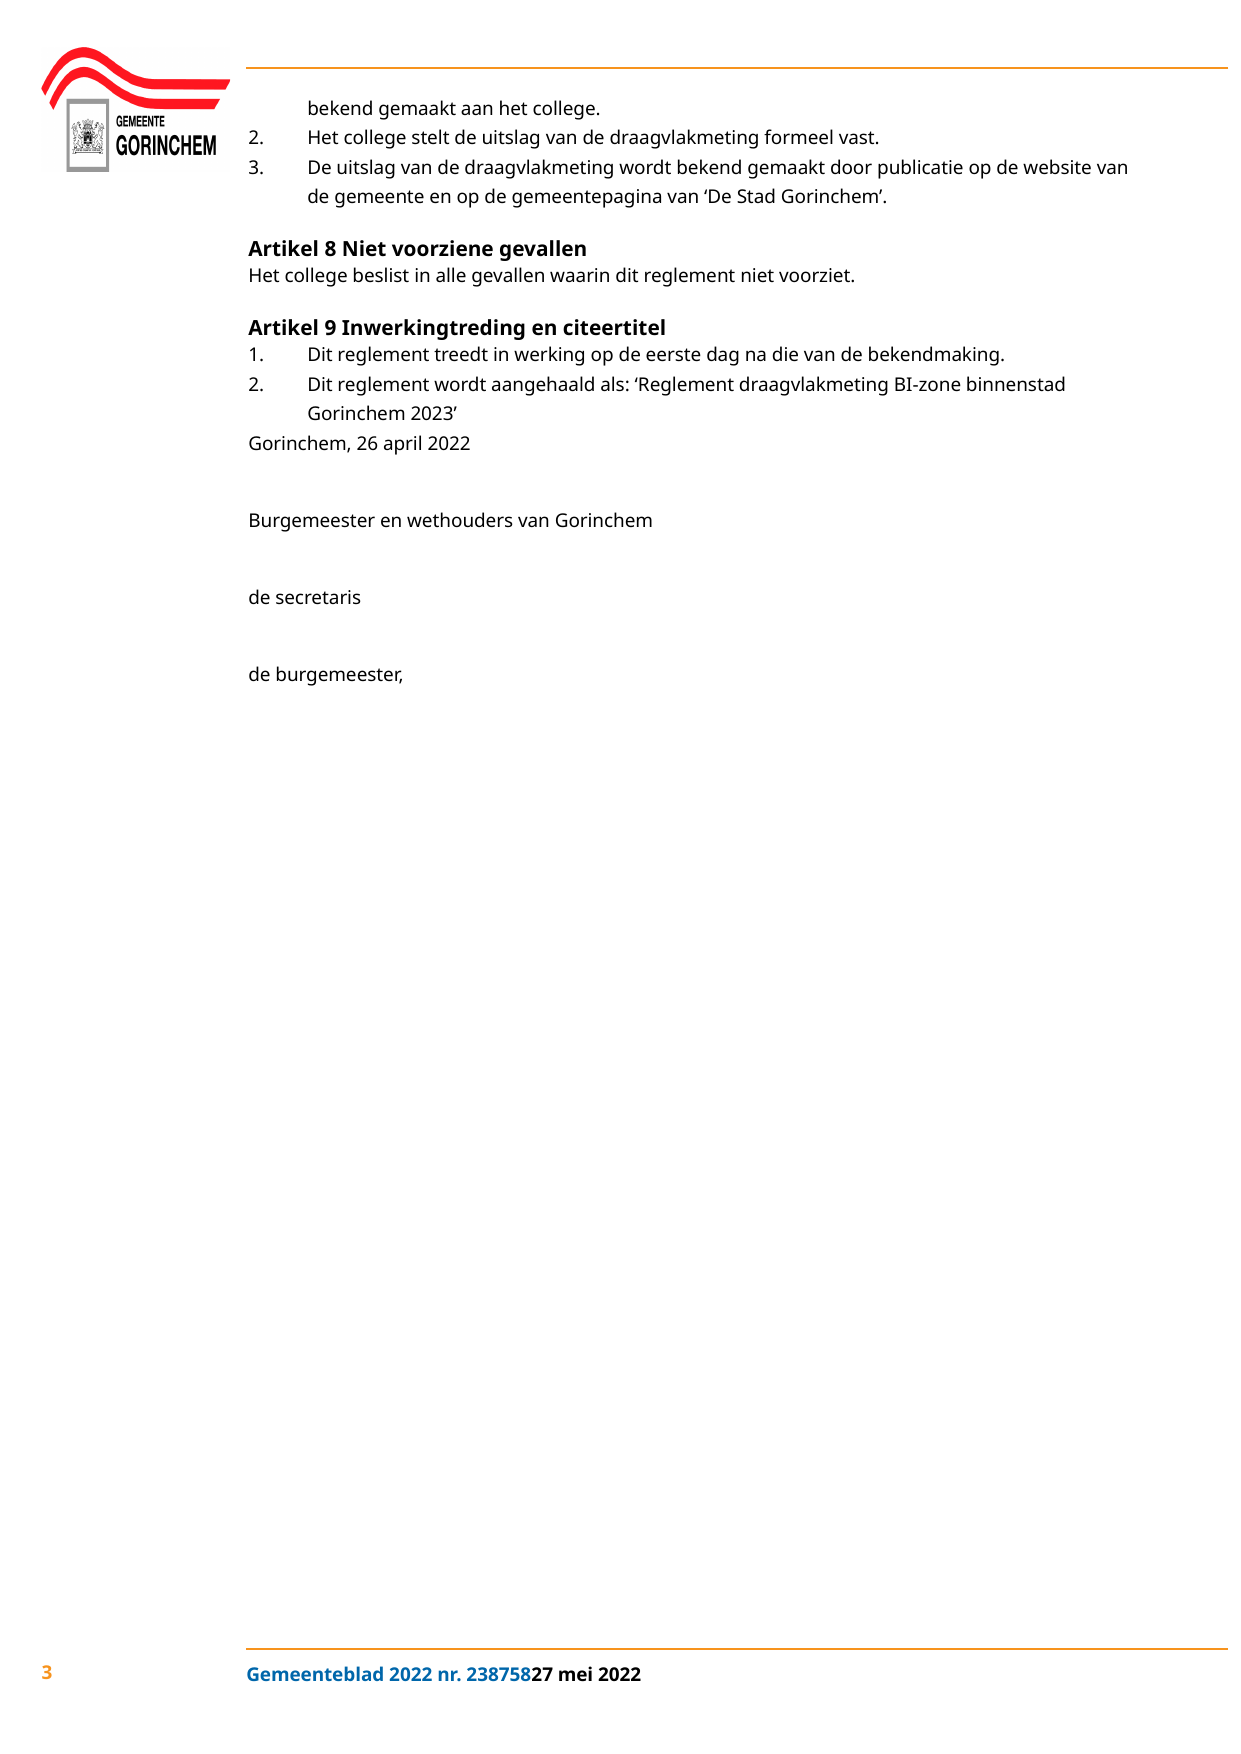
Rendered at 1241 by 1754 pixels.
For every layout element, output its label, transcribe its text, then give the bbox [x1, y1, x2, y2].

text de secretaris [248, 584, 1152, 610]
list De uitslag van de draagvlakmeting wordt bekend gemaakt door publicatie op de website van de gemeente en op de gemeentepagina van ‘De Stad Gorinchem’. [248, 154, 1152, 209]
picture [41, 47, 231, 172]
list Dit reglement treedt in werking op de eerste dag na die van de bekendmaking. [248, 341, 1152, 367]
text de burgemeester, [248, 662, 1152, 687]
text Artikel 8 Niet voorziene gevallen [248, 234, 1152, 262]
list Dit reglement wordt aangehaald als: ‘Reglement draagvlakmeting BI-zone binnenstad Gorinchem 2023’ [248, 371, 1152, 426]
text Het college beslist in alle gevallen waarin dit reglement niet voorziet. [248, 262, 1152, 288]
list Het college stelt de uitslag van de draagvlakmeting formeel vast. [248, 124, 1152, 150]
text Gorinchem, 26 april 2022 [248, 430, 1152, 456]
text Burgemeester en wethouders van Gorinchem [248, 507, 1152, 533]
text Artikel 9 Inwerkingtreding en citeertitel [248, 313, 1152, 341]
list bekend gemaakt aan het college. [248, 95, 1152, 121]
